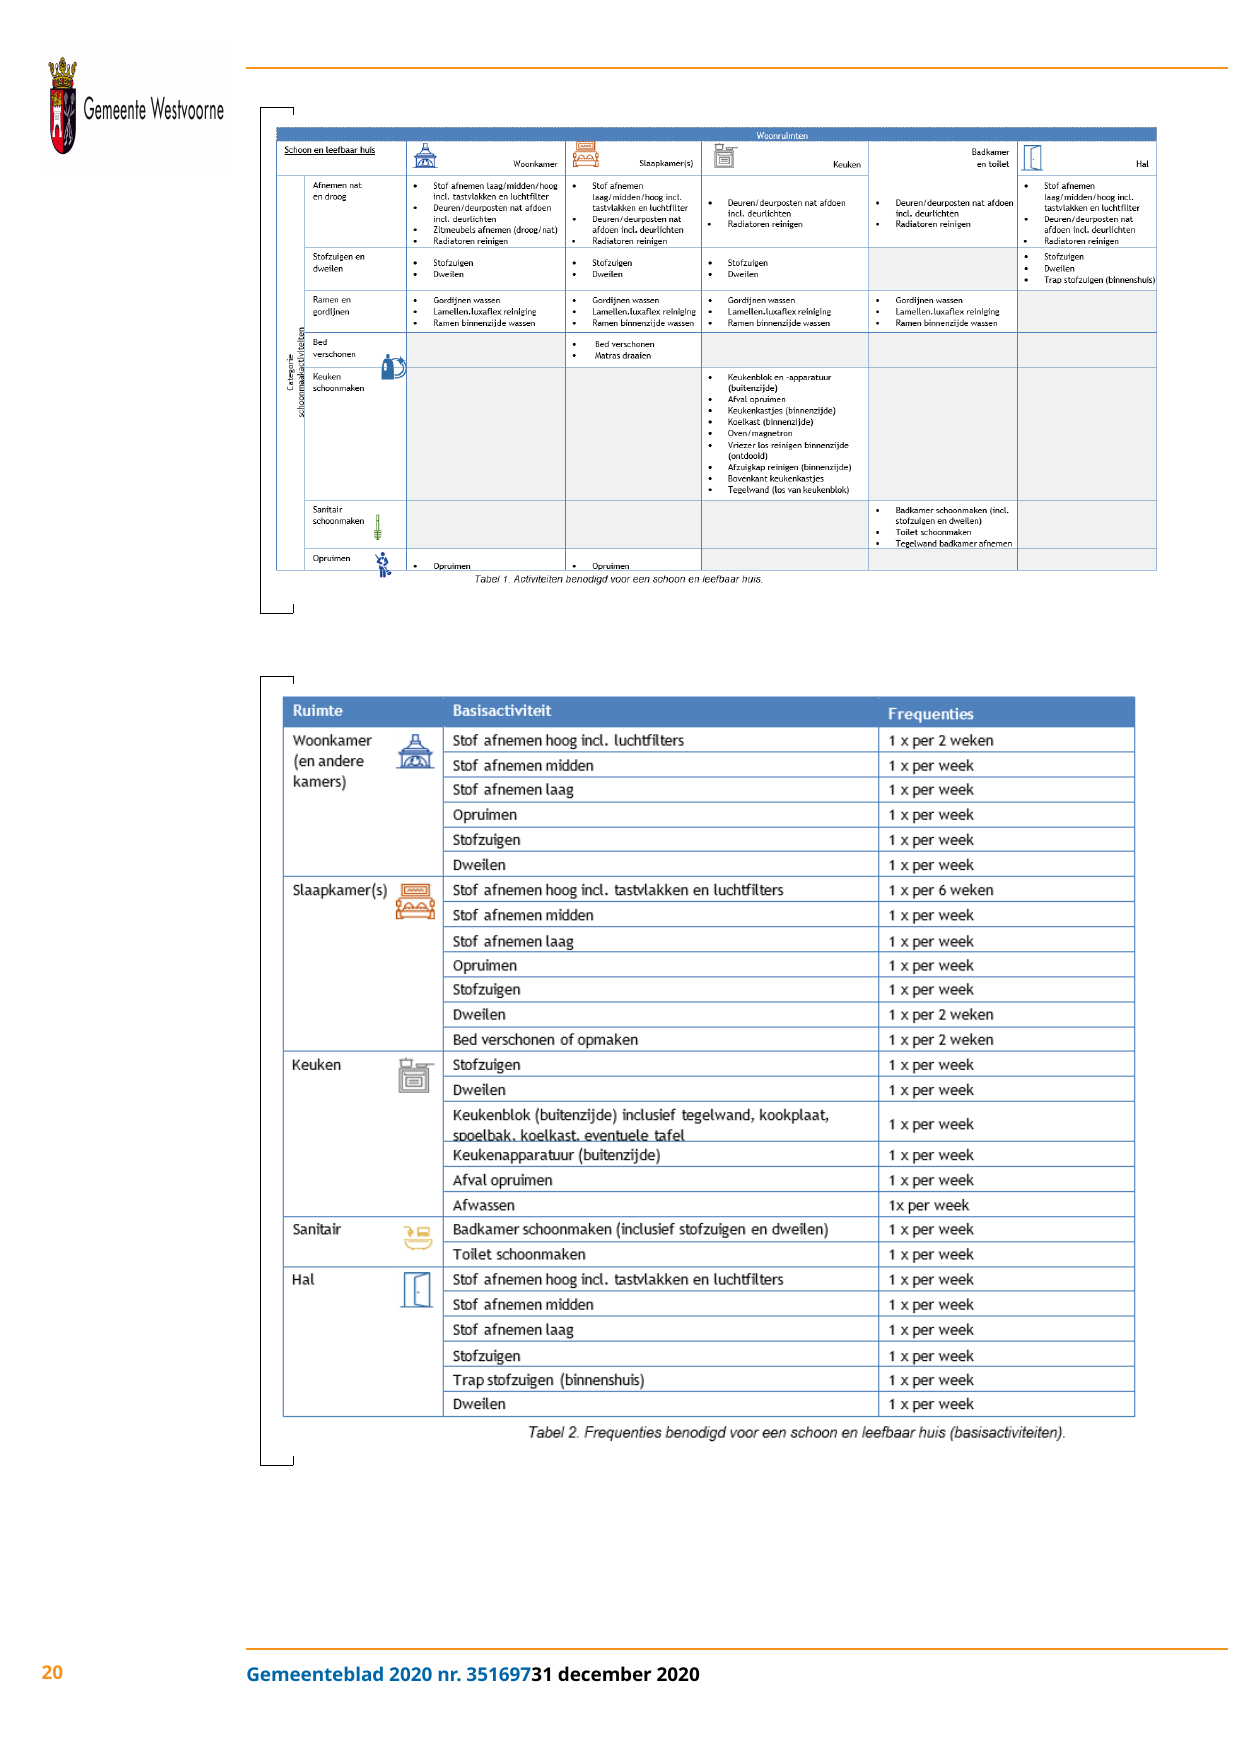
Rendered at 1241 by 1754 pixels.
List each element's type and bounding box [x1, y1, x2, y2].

picture [268, 115, 1173, 604]
picture [268, 684, 1173, 1456]
picture [41, 47, 231, 172]
